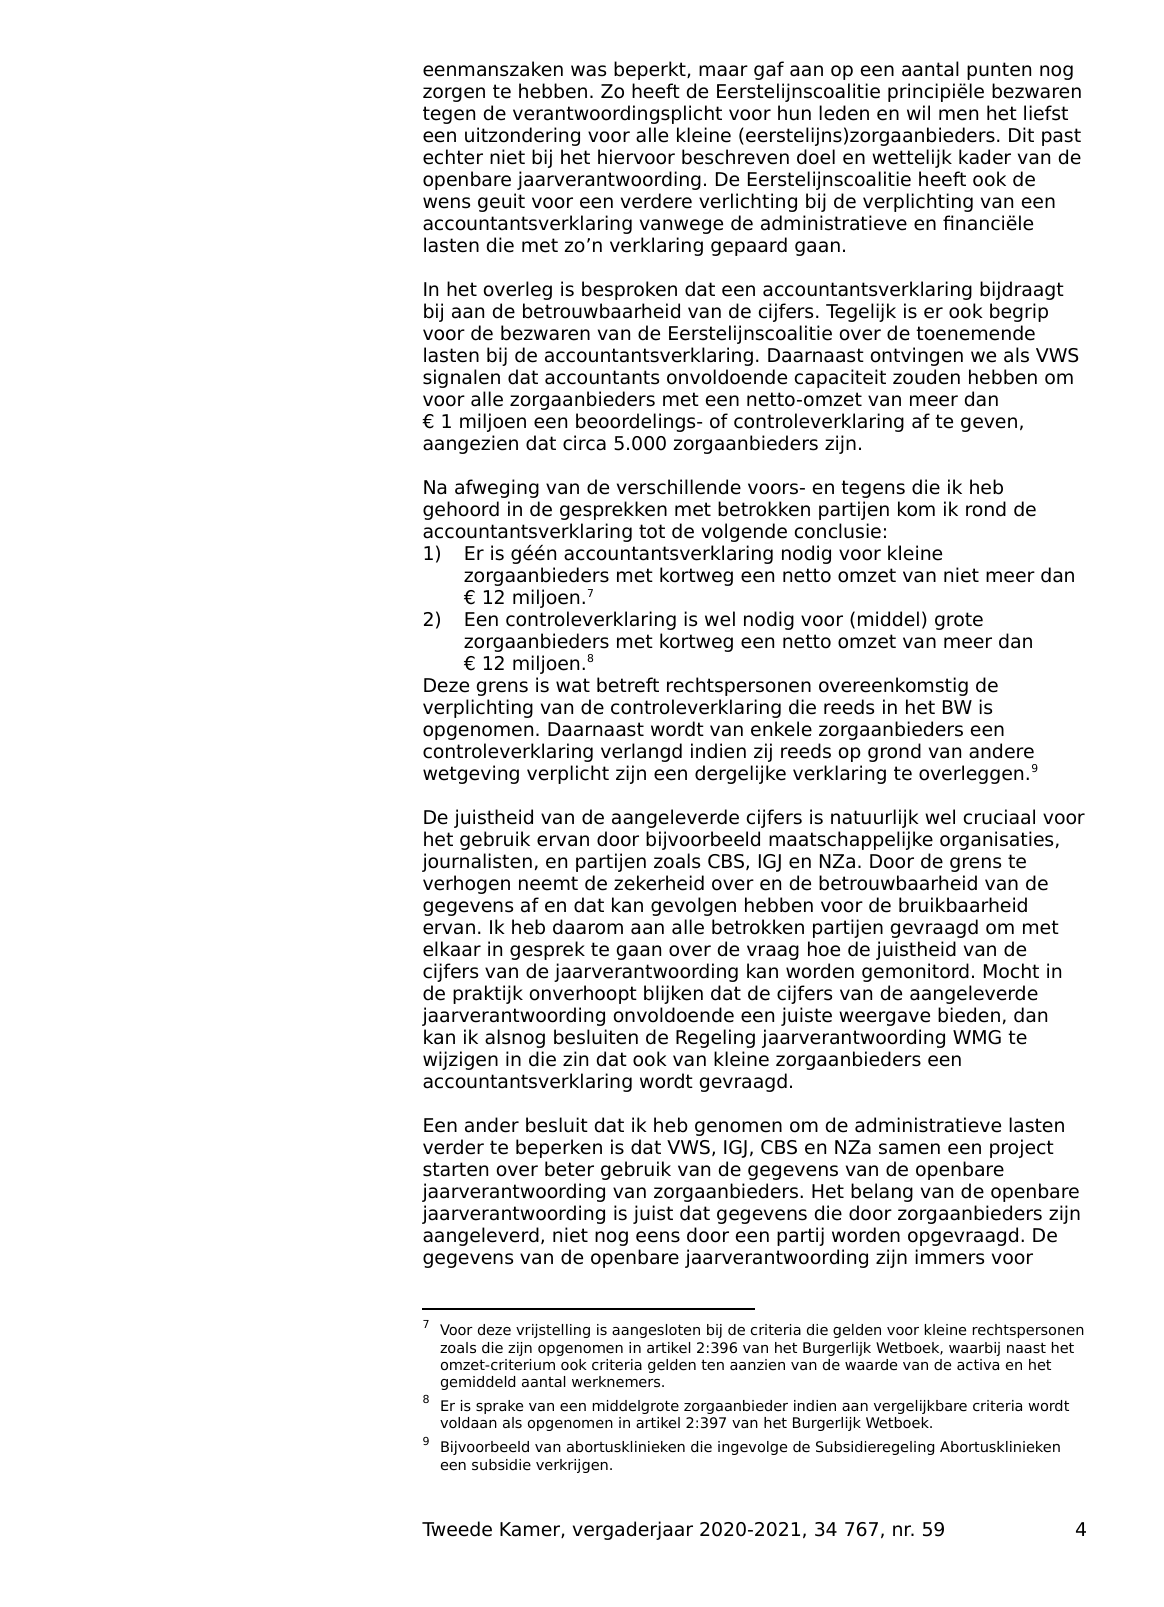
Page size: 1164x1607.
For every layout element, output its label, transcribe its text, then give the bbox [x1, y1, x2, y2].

text De juistheid van de aangeleverde cijfers is natuurlijk wel cruciaal voor het gebruik ervan door bijvoorbeeld maatschappelijke organisaties, journalisten, en partijen zoals CBS, IGJ en NZa. Door de grens te verhogen neemt de zekerheid over en de betrouwbaarheid van de gegevens af en dat kan gevolgen hebben voor de bruikbaarheid ervan. Ik heb daarom aan alle betrokken partijen gevraagd om met elkaar in gesprek te gaan over de vraag hoe de juistheid van de cijfers van de jaarverantwoording kan worden gemonitord. Mocht in de praktijk onverhoopt blijken dat de cijfers van de aangeleverde jaarverantwoording onvoldoende een juiste weergave bieden, dan kan ik alsnog besluiten de Regeling jaarverantwoording WMG te wijzigen in die zin dat ook van kleine zorgaanbieders een accountantsverklaring wordt gevraagd. [422, 807, 1087, 1093]
text Bijvoorbeeld van abortusklinieken die ingevolge de Subsidieregeling Abortusklinieken een subsidie verkrijgen. [422, 1435, 1087, 1474]
text eenmanszaken was beperkt, maar gaf aan op een aantal punten nog zorgen te hebben. Zo heeft de Eerstelijnscoalitie principiële bezwaren tegen de verantwoordingsplicht voor hun leden en wil men het liefst een uitzondering voor alle kleine (eerstelijns)zorgaanbieders. Dit past echter niet bij het hiervoor beschreven doel en wettelijk kader van de openbare jaarverantwoording. De Eerstelijnscoalitie heeft ook de wens geuit voor een verdere verlichting bij de verplichting van een accountantsverklaring vanwege de administratieve en financiële lasten die met zo’n verklaring gepaard gaan. [422, 59, 1087, 257]
text 2) Een controleverklaring is wel nodig voor (middel) grote zorgaanbieders met kortweg een netto omzet van meer dan € 12 miljoen. [422, 609, 1087, 675]
text Er is sprake van een middelgrote zorgaanbieder indien aan vergelijkbare criteria wordt voldaan als opgenomen in artikel 2:397 van het Burgerlijk Wetboek. [422, 1393, 1087, 1432]
text In het overleg is besproken dat een accountantsverklaring bijdraagt bij aan de betrouwbaarheid van de cijfers. Tegelijk is er ook begrip voor de bezwaren van de Eerstelijnscoalitie over de toenemende lasten bij de accountantsverklaring. Daarnaast ontvingen we als VWS signalen dat accountants onvoldoende capaciteit zouden hebben om voor alle zorgaanbieders met een netto-omzet van meer dan € 1 miljoen een beoordelings- of controleverklaring af te geven, aangezien dat circa 5.000 zorgaanbieders zijn. [422, 279, 1087, 455]
text Deze grens is wat betreft rechtspersonen overeenkomstig de verplichting van de controleverklaring die reeds in het BW is opgenomen. Daarnaast wordt van enkele zorgaanbieders een controleverklaring verlangd indien zij reeds op grond van andere wetgeving verplicht zijn een dergelijke verklaring te overleggen. [422, 675, 1087, 785]
text 1) Er is géén accountantsverklaring nodig voor kleine zorgaanbieders met kortweg een netto omzet van niet meer dan € 12 miljoen. [422, 543, 1087, 609]
text Na afweging van de verschillende voors- en tegens die ik heb gehoord in de gesprekken met betrokken partijen kom ik rond de accountantsverklaring tot de volgende conclusie: [422, 477, 1087, 543]
text Voor deze vrijstelling is aangesloten bij de criteria die gelden voor kleine rechtspersonen zoals die zijn opgenomen in artikel 2:396 van het Burgerlijk Wetboek, waarbij naast het omzet-criterium ook criteria gelden ten aanzien van de waarde van de activa en het gemiddeld aantal werknemers. [422, 1318, 1087, 1391]
text Een ander besluit dat ik heb genomen om de administratieve lasten verder te beperken is dat VWS, IGJ, CBS en NZa samen een project starten over beter gebruik van de gegevens van de openbare jaarverantwoording van zorgaanbieders. Het belang van de openbare jaarverantwoording is juist dat gegevens die door zorgaanbieders zijn aangeleverd, niet nog eens door een partij worden opgevraagd. De gegevens van de openbare jaarverantwoording zijn immers voor [422, 1115, 1087, 1269]
